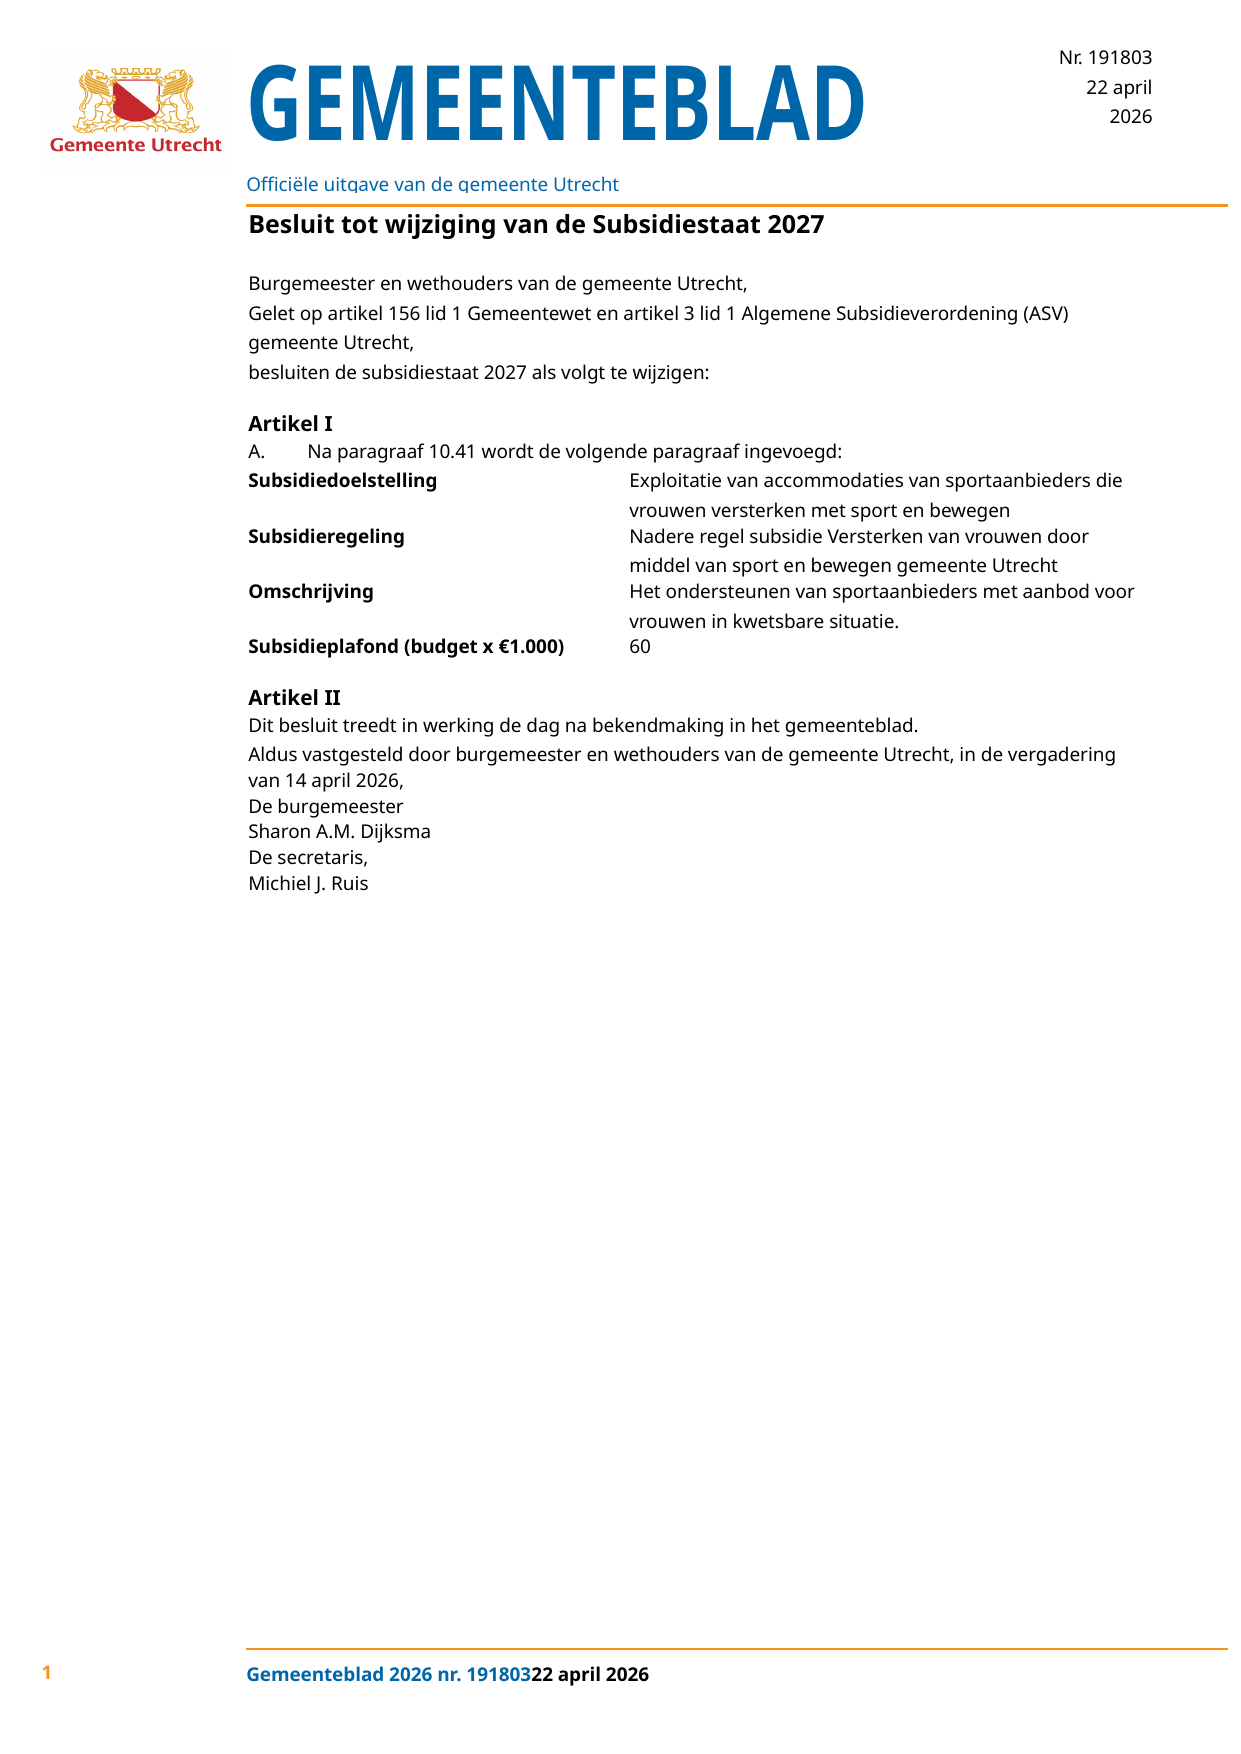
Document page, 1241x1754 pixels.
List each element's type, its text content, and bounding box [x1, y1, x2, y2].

table_cell Nadere regel subsidie Versterken van vrouwen door middel van sport en bewegen gemeente Utrecht [629, 523, 1152, 578]
table_cell 60 [629, 634, 1152, 659]
text Michiel J. Ruis [248, 870, 1152, 896]
text Artikel II [248, 683, 1152, 712]
table_cell Subsidieplafond (budget x €1.000) [248, 634, 629, 659]
text Aldus vastgesteld door burgemeester en wethouders van de gemeente Utrecht, in de vergadering van 14 april 2026, [248, 741, 1152, 793]
table_header Subsidiedoelstelling [248, 468, 629, 523]
picture [41, 47, 231, 172]
text Gelet op artikel 156 lid 1 Gemeentewet en artikel 3 lid 1 Algemene Subsidieverordening (ASV) gemeente Utrecht, [248, 300, 1152, 355]
table_cell Subsidieregeling [248, 523, 629, 578]
text Dit besluit treedt in werking de dag na bekendmaking in het gemeenteblad. [248, 712, 1152, 737]
text De burgemeester [248, 793, 1152, 818]
table_header Exploitatie van accommodaties van sportaanbieders die vrouwen versterken met sport en bewegen [629, 468, 1152, 523]
text Artikel I [248, 409, 1152, 438]
text Sharon A.M. Dijksma [248, 818, 1152, 844]
table_cell Het ondersteunen van sportaanbieders met aanbod voor vrouwen in kwetsbare situatie. [629, 578, 1152, 633]
text Besluit tot wijziging van de Subsidiestaat 2027 [248, 207, 1152, 241]
text Burgemeester en wethouders van de gemeente Utrecht, [248, 270, 1152, 296]
table_cell Omschrijving [248, 578, 629, 633]
list Na paragraaf 10.41 wordt de volgende paragraaf ingevoegd: [248, 438, 1152, 464]
text De secretaris, [248, 844, 1152, 870]
text besluiten de subsidiestaat 2027 als volgt te wijzigen: [248, 359, 1152, 385]
